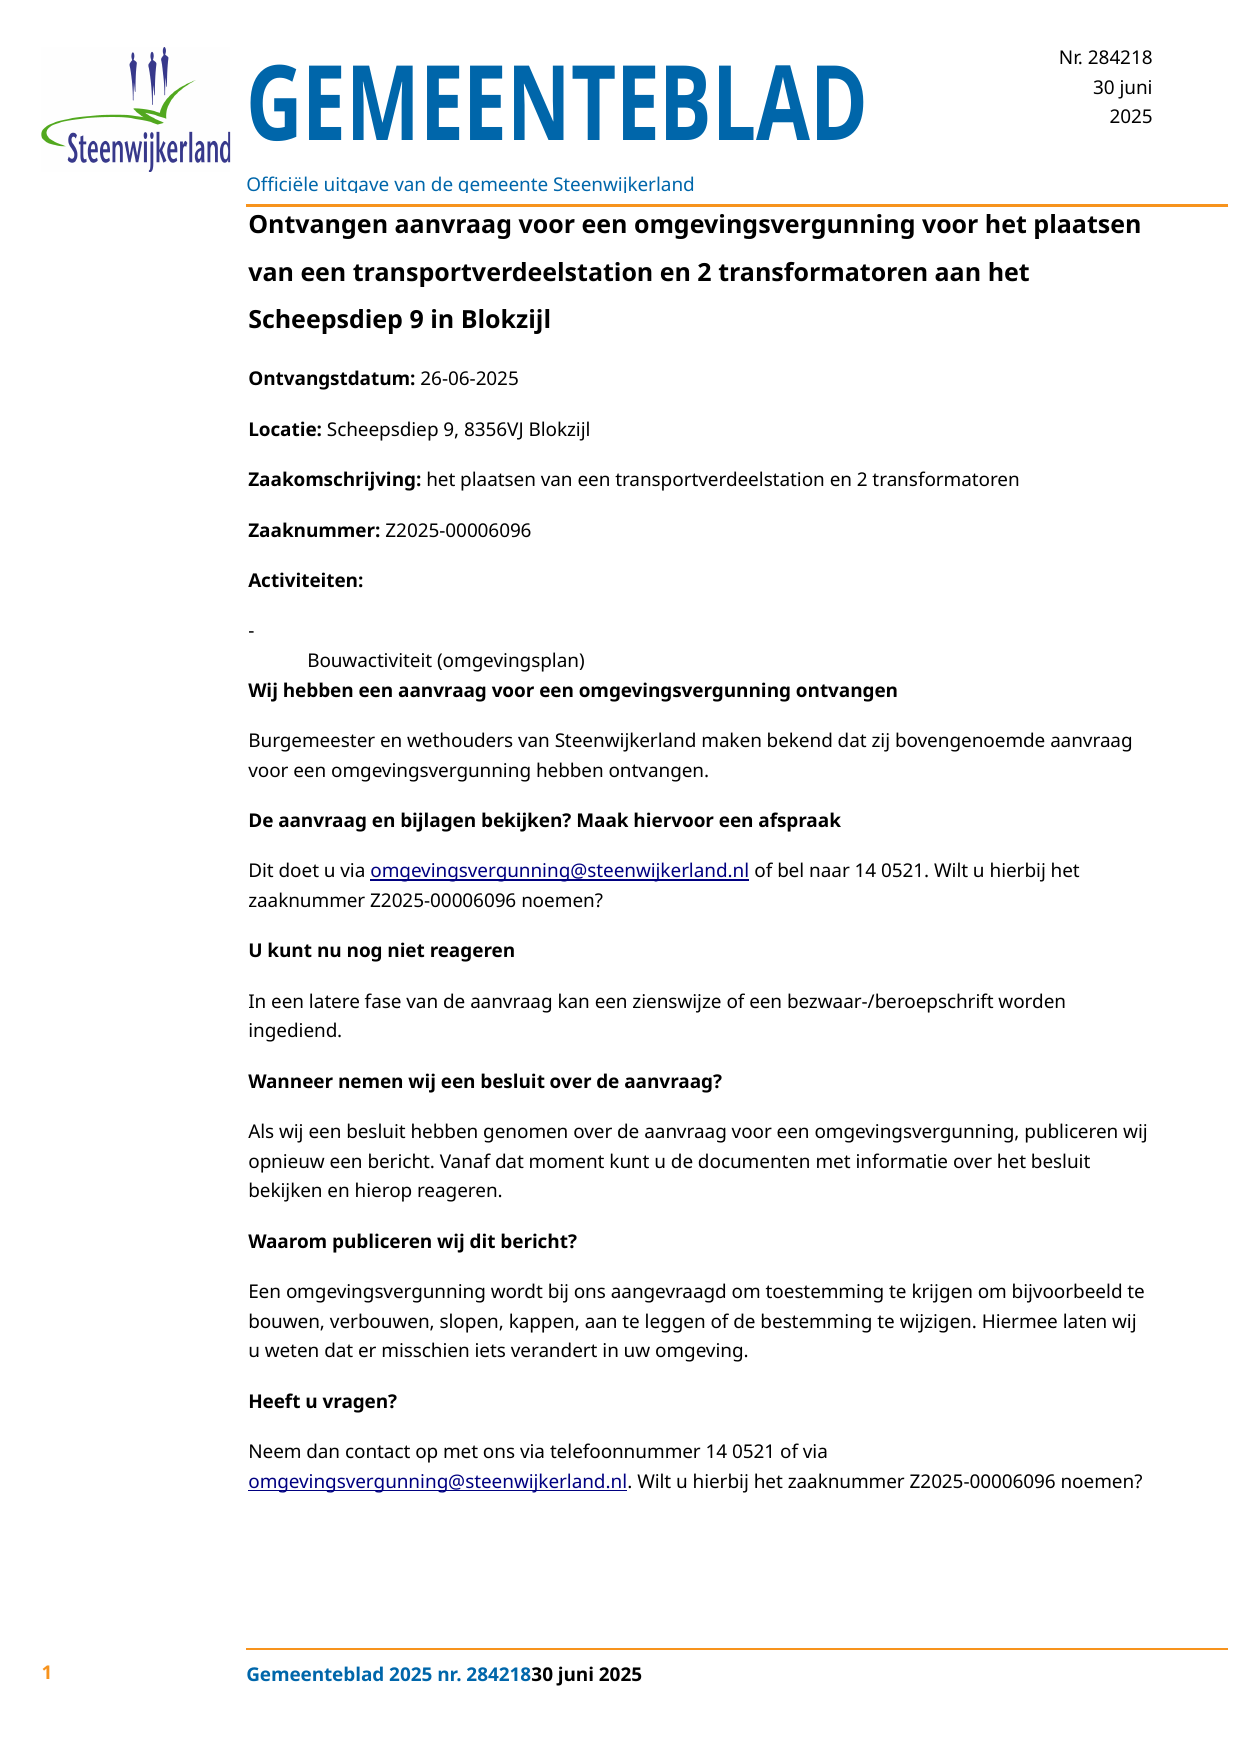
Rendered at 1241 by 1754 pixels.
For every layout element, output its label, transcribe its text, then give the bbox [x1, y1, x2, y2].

text Locatie: Scheepsdiep 9, 8356VJ Blokzijl [248, 416, 1152, 442]
text Activiteiten: [248, 567, 1152, 593]
list Bouwactiviteit (omgevingsplan) [248, 647, 1152, 673]
text In een latere fase van de aanvraag kan een zienswijze of een bezwaar-/beroepschrift worden ingediend. [248, 988, 1152, 1043]
text Zaakomschrijving: het plaatsen van een transportverdeelstation en 2 transformatoren [248, 466, 1152, 492]
text Dit doet u via omgevingsvergunning@steenwijkerland.nl of bel naar 14 0521. Wilt u hierbij het zaaknummer Z2025-00006096 noemen? [248, 858, 1152, 913]
text Heeft u vragen? [248, 1388, 1152, 1414]
text U kunt nu nog niet reageren [248, 938, 1152, 963]
text Een omgevingsvergunning wordt bij ons aangevraagd om toestemming te krijgen om bijvoorbeeld te bouwen, verbouwen, slopen, kappen, aan te leggen of de bestemming te wijzigen. Hiermee laten wij u weten dat er misschien iets verandert in uw omgeving. [248, 1278, 1152, 1363]
text Zaaknummer: Z2025-00006096 [248, 517, 1152, 542]
text Ontvangen aanvraag voor een omgevingsvergunning voor het plaatsen van een transportverdeelstation en 2 transformatoren aan het Scheepsdiep 9 in Blokzijl [248, 207, 1152, 336]
picture [41, 47, 231, 172]
text De aanvraag en bijlagen bekijken? Maak hiervoor een afspraak [248, 807, 1152, 833]
text Neem dan contact op met ons via telefoonnummer 14 0521 of via omgevingsvergunning@steenwijkerland.nl. Wilt u hierbij het zaaknummer Z2025-00006096 noemen? [248, 1438, 1152, 1494]
text Waarom publiceren wij dit bericht? [248, 1228, 1152, 1254]
text Wij hebben een aanvraag voor een omgevingsvergunning ontvangen [248, 677, 1152, 702]
text Wanneer nemen wij een besluit over de aanvraag? [248, 1068, 1152, 1094]
text Burgemeester en wethouders van Steenwijkerland maken bekend dat zij bovengenoemde aanvraag voor een omgevingsvergunning hebben ontvangen. [248, 727, 1152, 782]
text Als wij een besluit hebben genomen over de aanvraag voor een omgevingsvergunning, publiceren wij opnieuw een bericht. Vanaf dat moment kunt u de documenten met informatie over het besluit bekijken en hierop reageren. [248, 1118, 1152, 1203]
text Ontvangstdatum: 26-06-2025 [248, 366, 1152, 391]
